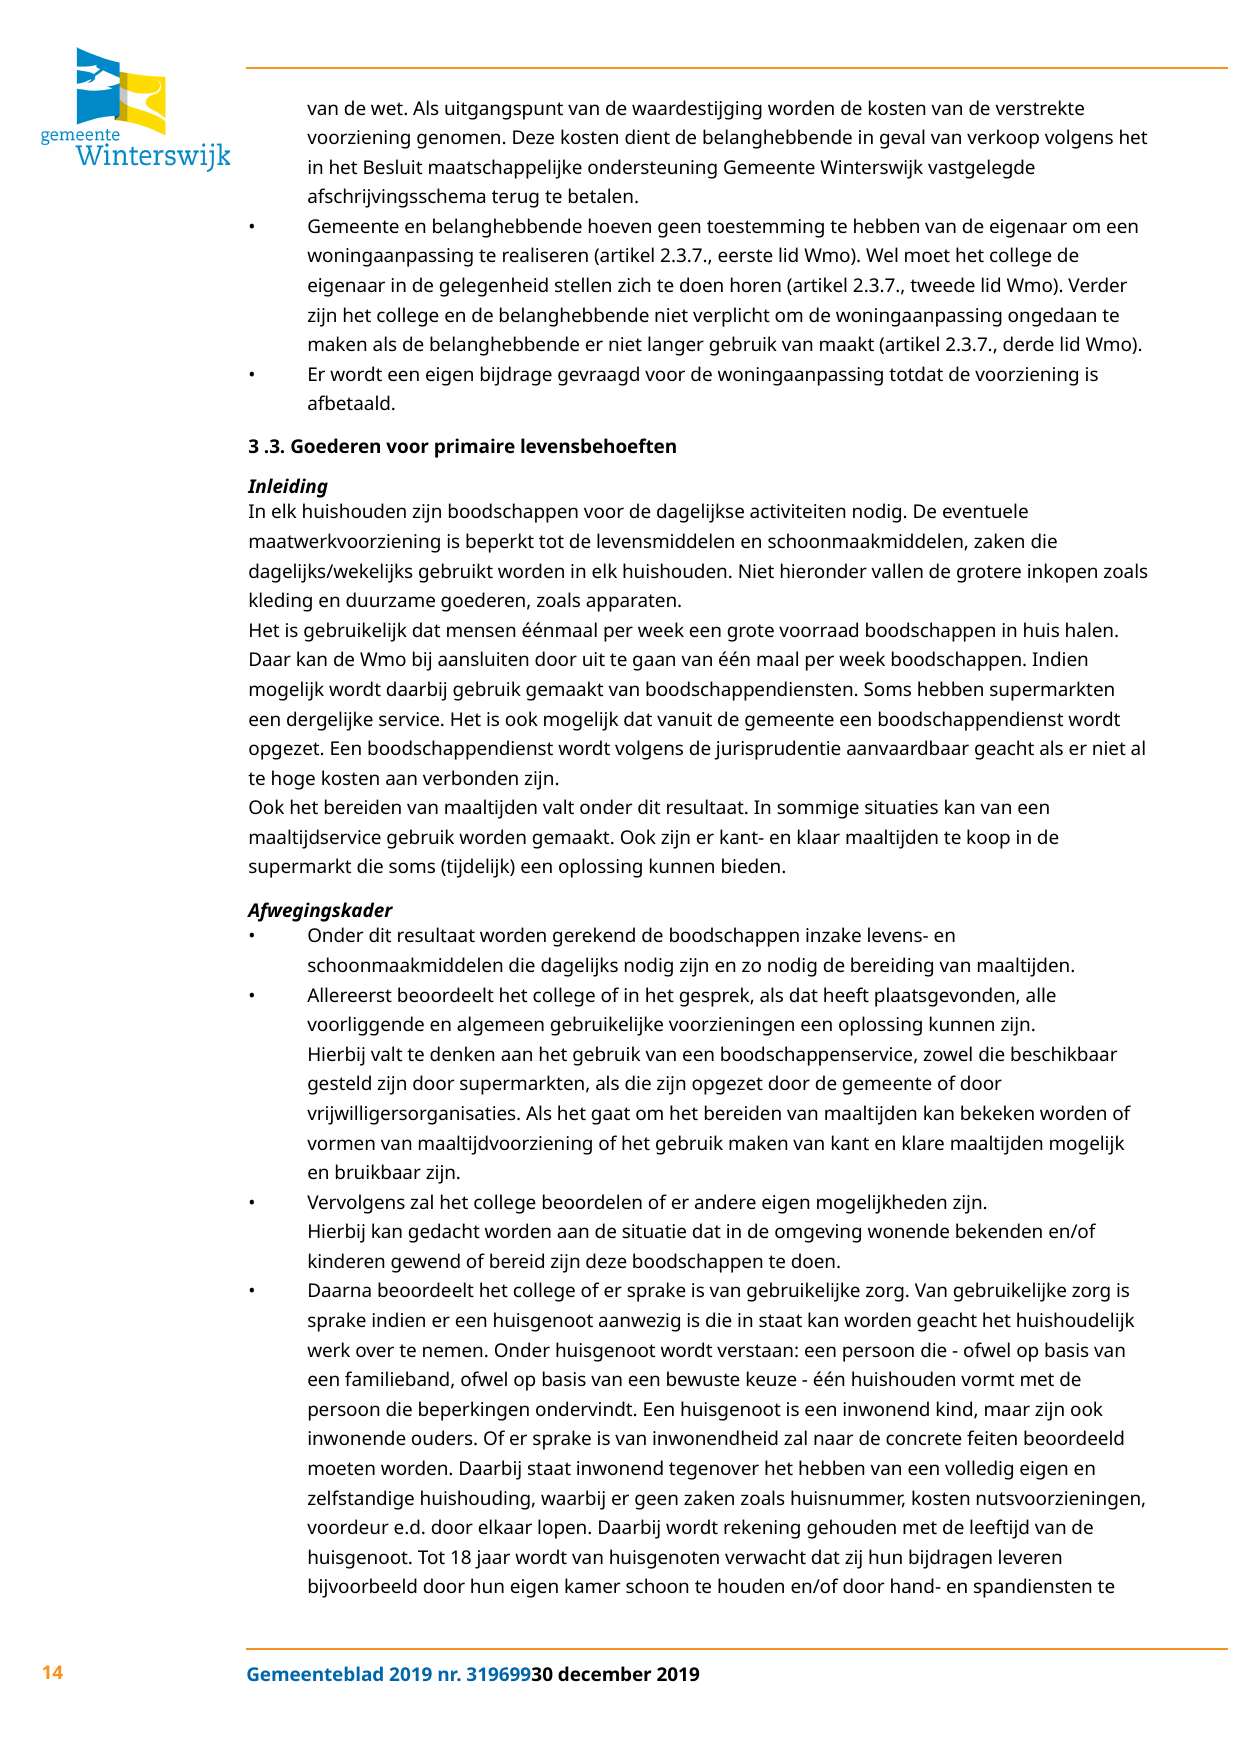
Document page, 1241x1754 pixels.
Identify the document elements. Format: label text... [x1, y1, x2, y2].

list Gemeente en belanghebbende hoeven geen toestemming te hebben van de eigenaar om een woningaanpassing te realiseren (artikel 2.3.7., eerste lid Wmo). Wel moet het college de eigenaar in de gelegenheid stellen zich te doen horen (artikel 2.3.7., tweede lid Wmo). Verder zijn het college en de belanghebbende niet verplicht om de woningaanpassing ongedaan te maken als de belanghebbende er niet langer gebruik van maakt (artikel 2.3.7., derde lid Wmo). [248, 213, 1152, 357]
text Inleiding [248, 473, 1152, 499]
list Vervolgens zal het college beoordelen of er andere eigen mogelijkheden zijn. [248, 1189, 1152, 1214]
list Hierbij kan gedacht worden aan de situatie dat in de omgeving wonende bekenden en/of kinderen gewend of bereid zijn deze boodschappen te doen. [248, 1218, 1152, 1274]
picture [41, 47, 231, 172]
picture [225, 153, 231, 162]
list Allereerst beoordeelt het college of in het gesprek, als dat heeft plaatsgevonden, alle voorliggende en algemeen gebruikelijke voorzieningen een oplossing kunnen zijn. [248, 982, 1152, 1037]
text In elk huishouden zijn boodschappen voor de dagelijkse activiteiten nodig. De eventuele maatwerkvoorziening is beperkt tot de levensmiddelen en schoonmaakmiddelen, zaken die dagelijks/wekelijks gebruikt worden in elk huishouden. Niet hieronder vallen de grotere inkopen zoals kleding en duurzame goederen, zoals apparaten. [248, 499, 1152, 613]
list Daarna beoordeelt het college of er sprake is van gebruikelijke zorg. Van gebruikelijke zorg is sprake indien er een huisgenoot aanwezig is die in staat kan worden geacht het huishoudelijk werk over te nemen. Onder huisgenoot wordt verstaan: een persoon die - ofwel op basis van een familieband, ofwel op basis van een bewuste keuze - één huishouden vormt met de persoon die beperkingen ondervindt. Een huisgenoot is een inwonend kind, maar zijn ook inwonende ouders. Of er sprake is van inwonendheid zal naar de concrete feiten beoordeeld moeten worden. Daarbij staat inwonend tegenover het hebben van een volledig eigen en zelfstandige huishouding, waarbij er geen zaken zoals huisnummer, kosten nutsvoorzieningen, voordeur e.d. door elkaar lopen. Daarbij wordt rekening gehouden met de leeftijd van de huisgenoot. Tot 18 jaar wordt van huisgenoten verwacht dat zij hun bijdragen leveren bijvoorbeeld door hun eigen kamer schoon te houden en/of door hand- en spandiensten te [248, 1278, 1152, 1599]
text Het is gebruikelijk dat mensen éénmaal per week een grote voorraad boodschappen in huis halen. Daar kan de Wmo bij aansluiten door uit te gaan van één maal per week boodschappen. Indien mogelijk wordt daarbij gebruik gemaakt van boodschappendiensten. Soms hebben supermarkten een dergelijke service. Het is ook mogelijk dat vanuit de gemeente een boodschappendienst wordt opgezet. Een boodschappendienst wordt volgens de jurisprudentie aanvaardbaar geacht als er niet al te hoge kosten aan verbonden zijn. [248, 617, 1152, 791]
list Onder dit resultaat worden gerekend de boodschappen inzake levens- en schoonmaakmiddelen die dagelijks nodig zijn en zo nodig de bereiding van maaltijden. [248, 923, 1152, 978]
text Ook het bereiden van maaltijden valt onder dit resultaat. In sommige situaties kan van een maaltijdservice gebruik worden gemaakt. Ook zijn er kant- en klaar maaltijden te koop in de supermarkt die soms (tijdelijk) een oplossing kunnen bieden. [248, 794, 1152, 879]
text 3 .3. Goederen voor primaire levensbehoeften [248, 434, 1152, 459]
list Er wordt een eigen bijdrage gevraagd voor de woningaanpassing totdat de voorziening is afbetaald. [248, 361, 1152, 416]
list van de wet. Als uitgangspunt van de waardestijging worden de kosten van de verstrekte voorziening genomen. Deze kosten dient de belanghebbende in geval van verkoop volgens het in het Besluit maatschappelijke ondersteuning Gemeente Winterswijk vastgelegde afschrijvingsschema terug te betalen. [248, 95, 1152, 209]
list Hierbij valt te denken aan het gebruik van een boodschappenservice, zowel die beschikbaar gesteld zijn door supermarkten, als die zijn opgezet door de gemeente of door vrijwilligersorganisaties. Als het gaat om het bereiden van maaltijden kan bekeken worden of vormen van maaltijdvoorziening of het gebruik maken van kant en klare maaltijden mogelijk en bruikbaar zijn. [248, 1041, 1152, 1185]
text Afwegingskader [248, 897, 1152, 923]
